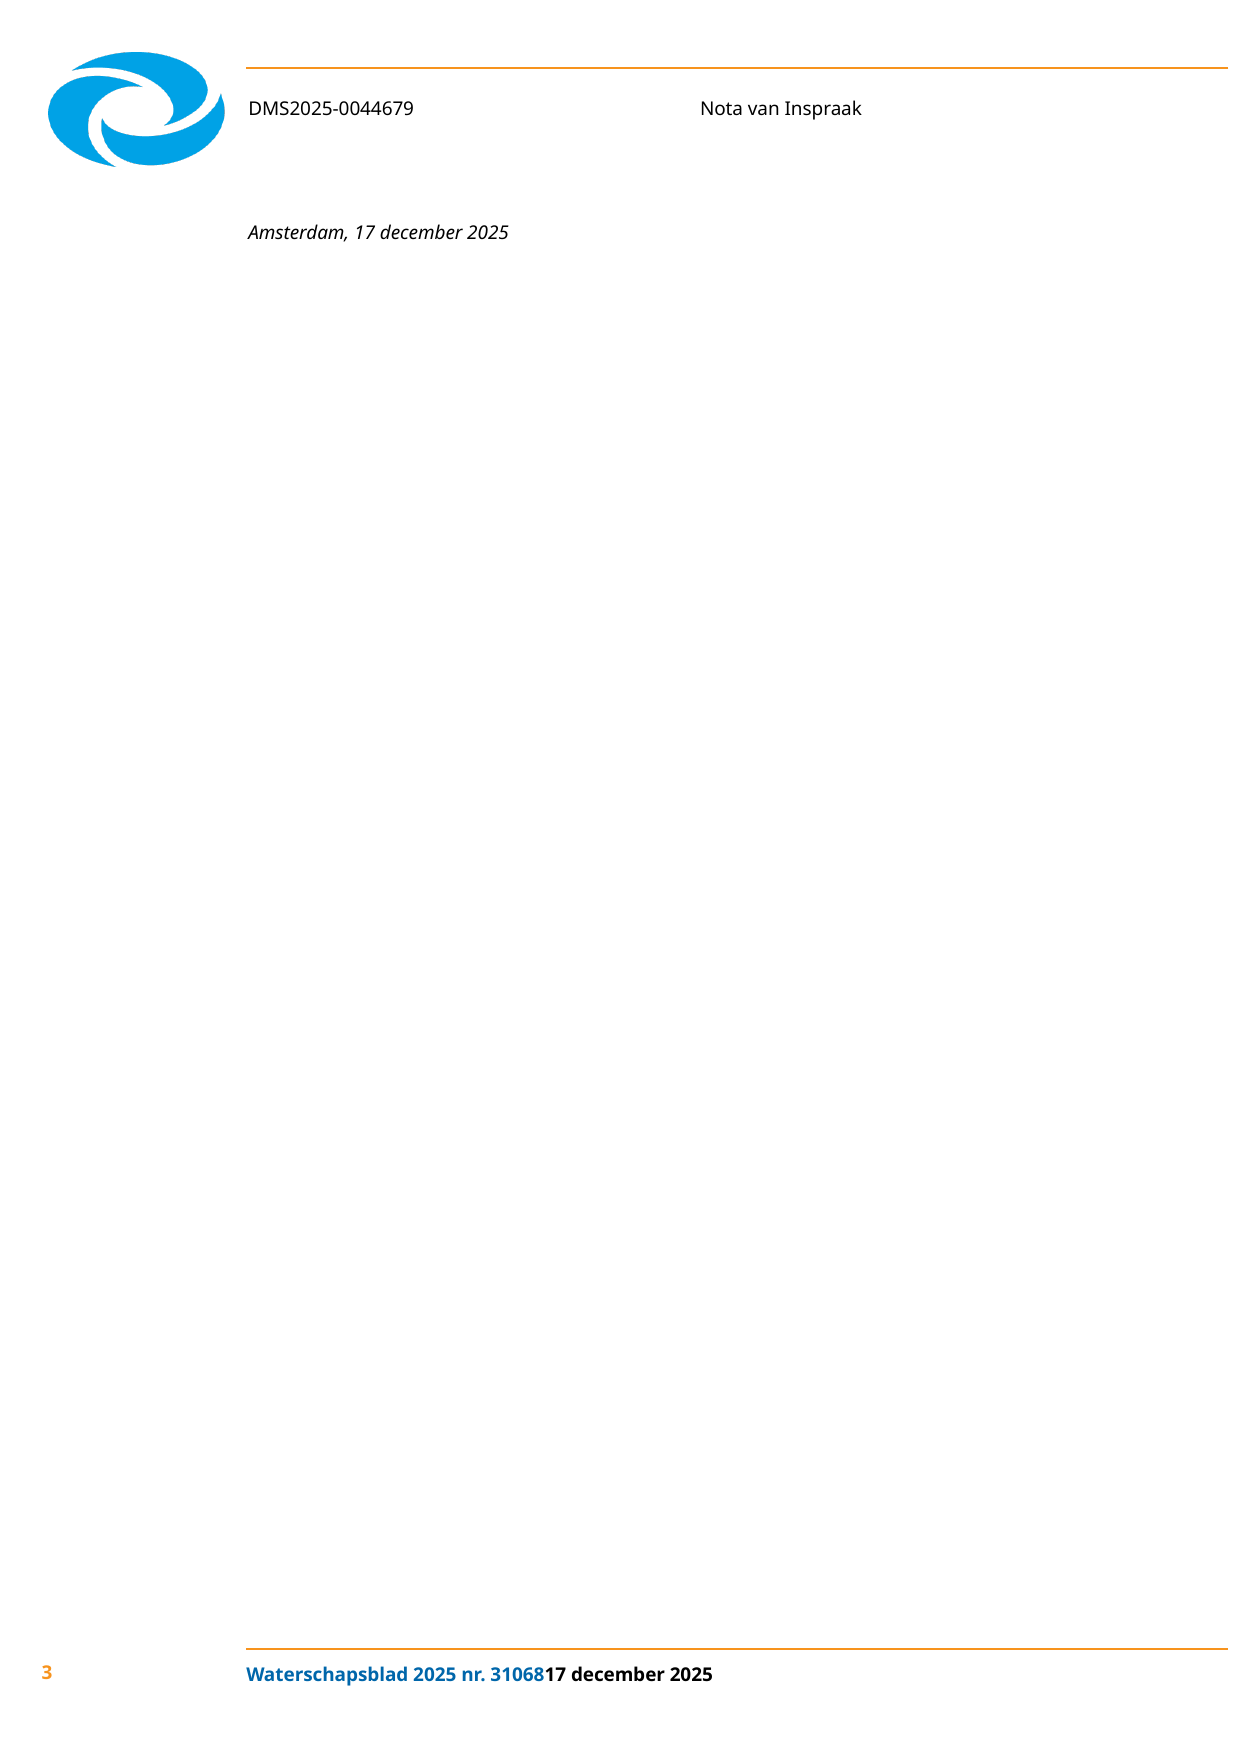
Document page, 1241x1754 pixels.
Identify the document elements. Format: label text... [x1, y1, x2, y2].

table_cell Nota van Inspraak [700, 95, 1152, 121]
table_cell [248, 146, 700, 172]
table_cell [248, 121, 700, 146]
table_cell [700, 121, 1152, 146]
table_cell [248, 172, 700, 198]
table_cell DMS2025-0044679 [248, 95, 700, 121]
table_cell [700, 146, 1152, 172]
table_cell [700, 172, 1152, 198]
text Amsterdam, 17 december 2025 [248, 219, 1152, 245]
picture [41, 47, 231, 172]
